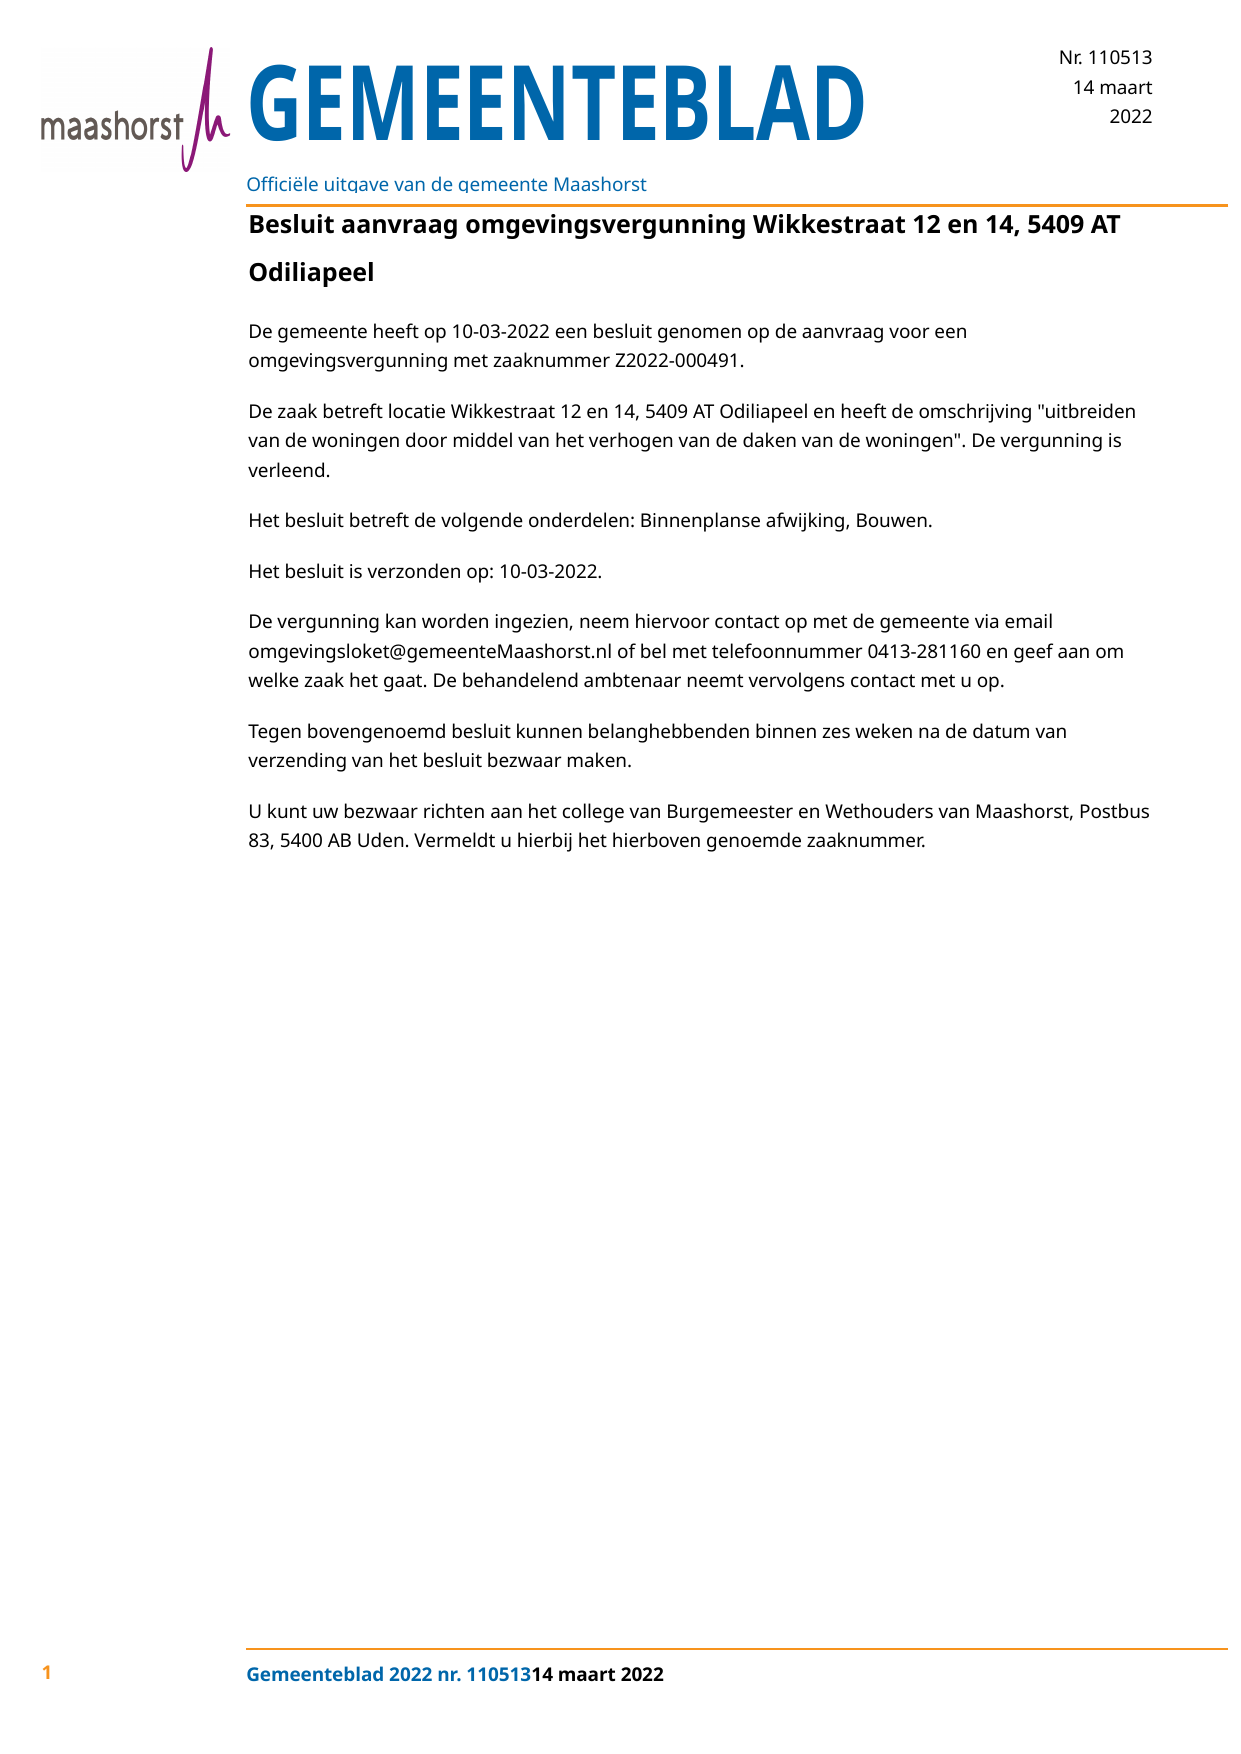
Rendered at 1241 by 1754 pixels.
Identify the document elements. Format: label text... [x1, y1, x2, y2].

text De gemeente heeft op 10-03-2022 een besluit genomen op de aanvraag voor een omgevingsvergunning met zaaknummer Z2022-000491. [248, 318, 1152, 373]
text Het besluit is verzonden op: 10-03-2022. [248, 558, 1152, 584]
picture [41, 47, 231, 172]
text De zaak betreft locatie Wikkestraat 12 en 14, 5409 AT Odiliapeel en heeft de omschrijving "uitbreiden van de woningen door middel van het verhogen van de daken van de woningen". De vergunning is verleend. [248, 398, 1152, 483]
text Besluit aanvraag omgevingsvergunning Wikkestraat 12 en 14, 5409 AT Odiliapeel [248, 207, 1152, 288]
text U kunt uw bezwaar richten aan het college van Burgemeester en Wethouders van Maashorst, Postbus 83, 5400 AB Uden. Vermeldt u hierbij het hierboven genoemde zaaknummer. [248, 798, 1152, 853]
text De vergunning kan worden ingezien, neem hiervoor contact op met de gemeente via email omgevingsloket@gemeenteMaashorst.nl of bel met telefoonnummer 0413-281160 en geef aan om welke zaak het gaat. De behandelend ambtenaar neemt vervolgens contact met u op. [248, 608, 1152, 693]
text Tegen bovengenoemd besluit kunnen belanghebbenden binnen zes weken na de datum van verzending van het besluit bezwaar maken. [248, 718, 1152, 773]
text Het besluit betreft de volgende onderdelen: Binnenplanse afwijking, Bouwen. [248, 507, 1152, 533]
